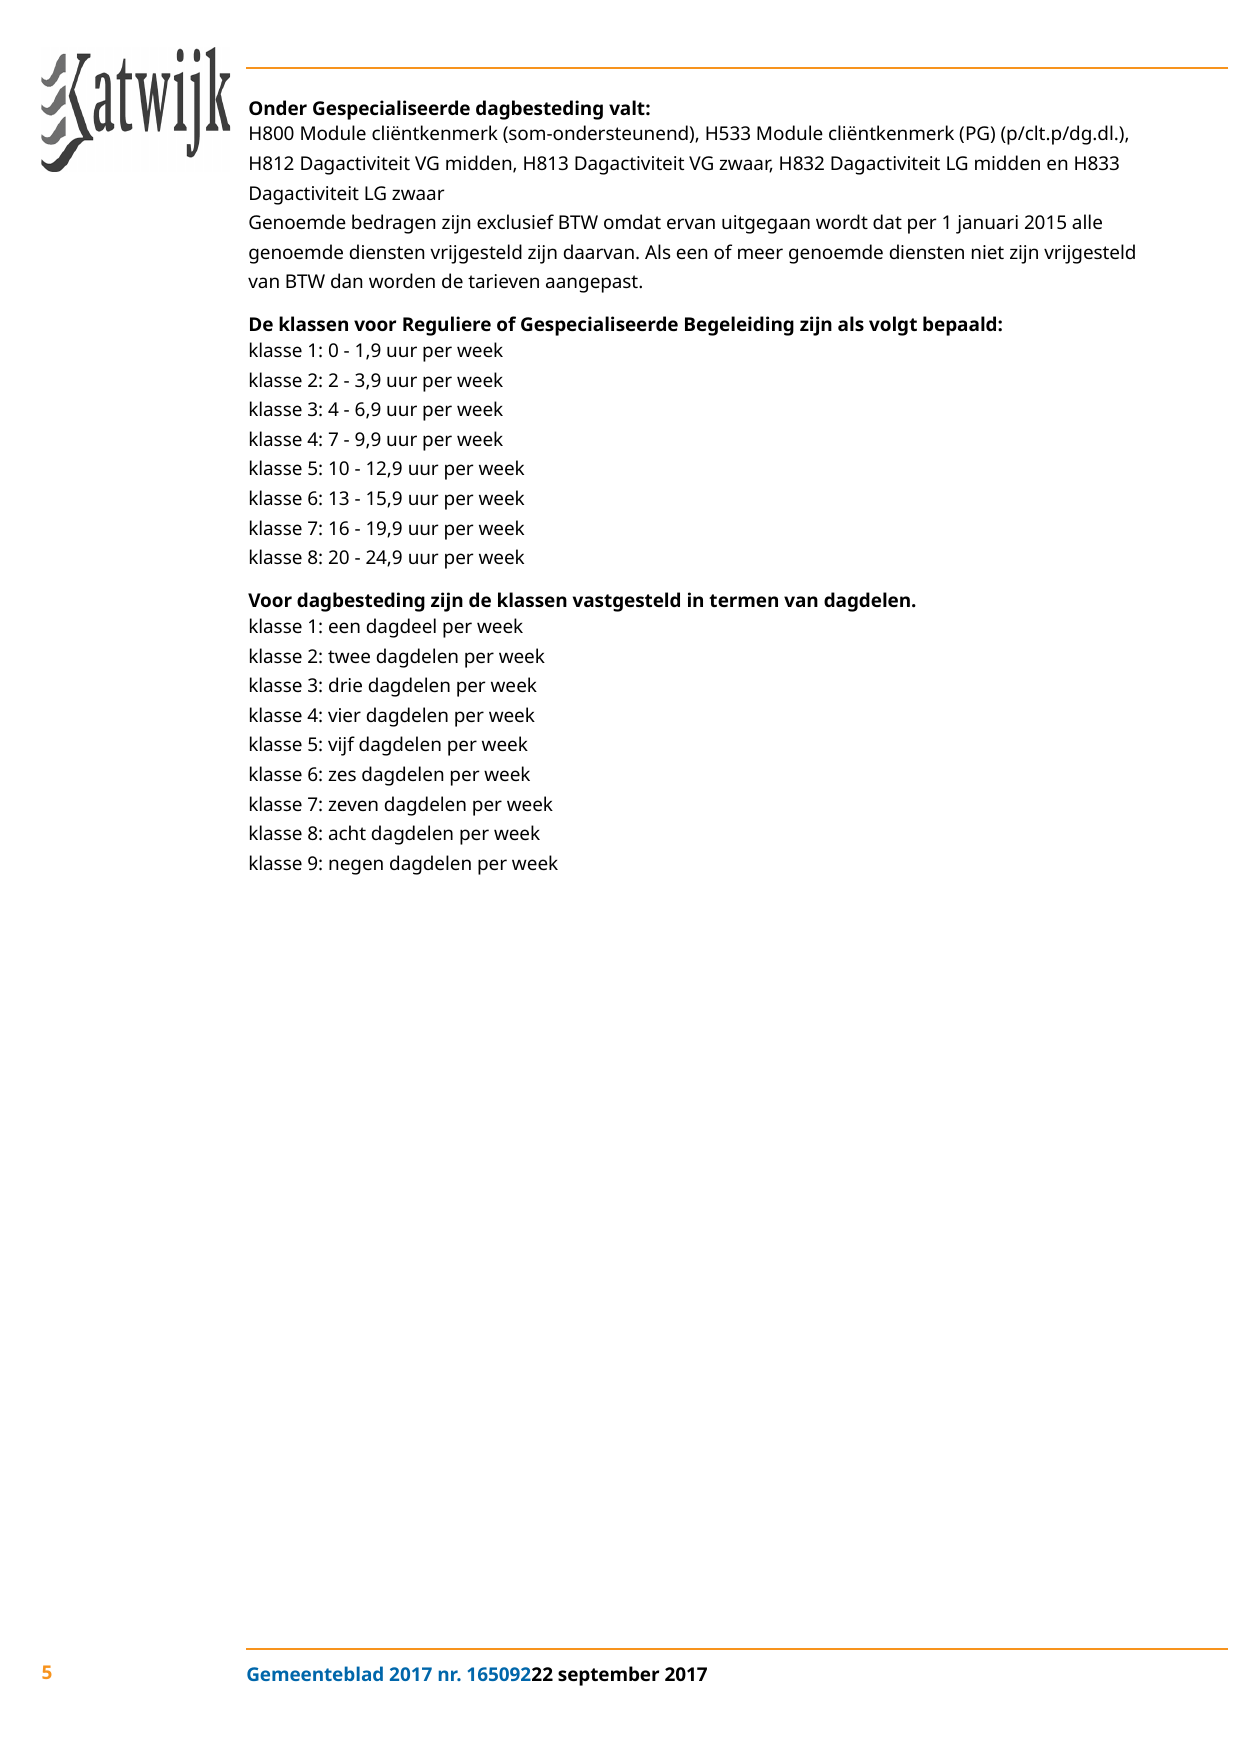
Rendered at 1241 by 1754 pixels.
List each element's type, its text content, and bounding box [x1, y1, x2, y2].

text klasse 8: acht dagdelen per week [248, 820, 1152, 846]
text Genoemde bedragen zijn exclusief BTW omdat ervan uitgegaan wordt dat per 1 januari 2015 alle genoemde diensten vrijgesteld zijn daarvan. Als een of meer genoemde diensten niet zijn vrijgesteld van BTW dan worden de tarieven aangepast. [248, 209, 1152, 294]
text klasse 7: 16 - 19,9 uur per week [248, 515, 1152, 541]
text klasse 8: 20 - 24,9 uur per week [248, 544, 1152, 570]
text klasse 4: vier dagdelen per week [248, 702, 1152, 728]
text Voor dagbesteding zijn de klassen vastgesteld in termen van dagdelen. [248, 587, 1152, 613]
text klasse 6: zes dagdelen per week [248, 761, 1152, 787]
text klasse 1: een dagdeel per week [248, 613, 1152, 639]
text klasse 6: 13 - 15,9 uur per week [248, 485, 1152, 511]
picture [41, 47, 231, 172]
text Onder Gespecialiseerde dagbesteding valt: [248, 95, 1152, 121]
text klasse 2: 2 - 3,9 uur per week [248, 367, 1152, 393]
text klasse 3: 4 - 6,9 uur per week [248, 396, 1152, 422]
text klasse 1: 0 - 1,9 uur per week [248, 337, 1152, 363]
text klasse 3: drie dagdelen per week [248, 672, 1152, 698]
text klasse 2: twee dagdelen per week [248, 643, 1152, 668]
text klasse 5: vijf dagdelen per week [248, 732, 1152, 757]
text De klassen voor Reguliere of Gespecialiseerde Begeleiding zijn als volgt bepaald: [248, 312, 1152, 337]
text klasse 7: zeven dagdelen per week [248, 791, 1152, 816]
text klasse 5: 10 - 12,9 uur per week [248, 456, 1152, 481]
text klasse 9: negen dagdelen per week [248, 850, 1152, 876]
text H800 Module cliëntkenmerk (som-ondersteunend), H533 Module cliëntkenmerk (PG) (p/clt.p/dg.dl.), H812 Dagactiviteit VG midden, H813 Dagactiviteit VG zwaar, H832 Dagactiviteit LG midden en H833 Dagactiviteit LG zwaar [248, 121, 1152, 205]
text klasse 4: 7 - 9,9 uur per week [248, 426, 1152, 452]
